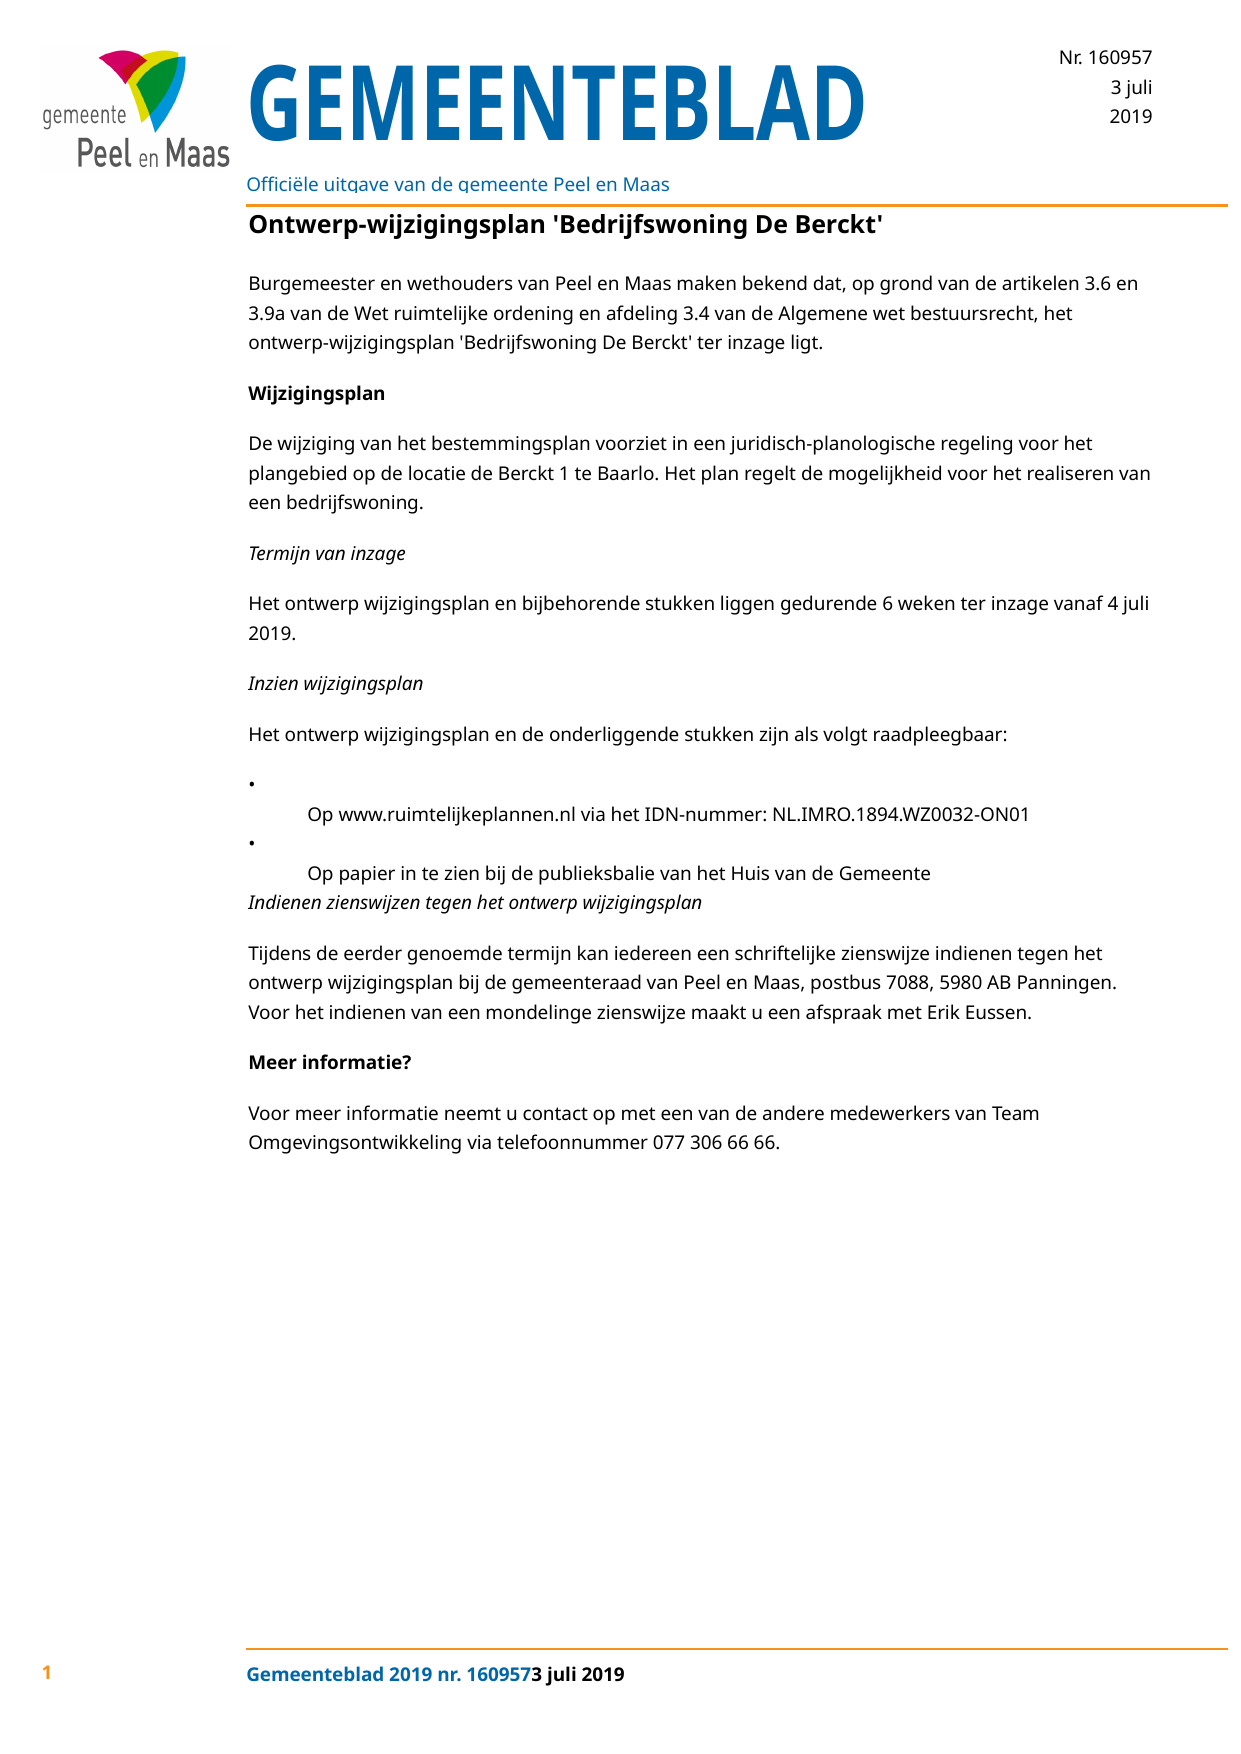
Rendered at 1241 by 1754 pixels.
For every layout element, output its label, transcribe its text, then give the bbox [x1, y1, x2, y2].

text Burgemeester en wethouders van Peel en Maas maken bekend dat, op grond van de artikelen 3.6 en 3.9a van de Wet ruimtelijke ordening en afdeling 3.4 van de Algemene wet bestuursrecht, het ontwerp-wijzigingsplan 'Bedrijfswoning De Berckt' ter inzage ligt. [248, 270, 1152, 355]
text Wijzigingsplan [248, 380, 1152, 406]
text Voor meer informatie neemt u contact op met een van de andere medewerkers van Team Omgevingsontwikkeling via telefoonnummer 077 306 66 66. [248, 1100, 1152, 1155]
text Inzien wijzigingsplan [248, 670, 1152, 696]
text Ontwerp-wijzigingsplan 'Bedrijfswoning De Berckt' [248, 207, 1152, 241]
text De wijziging van het bestemmingsplan voorziet in een juridisch-planologische regeling voor het plangebied op de locatie de Berckt 1 te Baarlo. Het plan regelt de mogelijkheid voor het realiseren van een bedrijfswoning. [248, 430, 1152, 515]
text Indienen zienswijzen tegen het ontwerp wijzigingsplan [248, 889, 1152, 915]
picture [41, 47, 231, 172]
text Termijn van inzage [248, 540, 1152, 566]
text Het ontwerp wijzigingsplan en bijbehorende stukken liggen gedurende 6 weken ter inzage vanaf 4 juli 2019. [248, 590, 1152, 646]
text Meer informatie? [248, 1049, 1152, 1075]
text Tijdens de eerder genoemde termijn kan iedereen een schriftelijke zienswijze indienen tegen het ontwerp wijzigingsplan bij de gemeenteraad van Peel en Maas, postbus 7088, 5980 AB Panningen. Voor het indienen van een mondelinge zienswijze maakt u een afspraak met Erik Eussen. [248, 940, 1152, 1025]
list Op papier in te zien bij de publieksbalie van het Huis van de Gemeente [248, 860, 1152, 886]
list Op www.ruimtelijkeplannen.nl via het IDN-nummer: NL.IMRO.1894.WZ0032-ON01 [248, 801, 1152, 826]
text Het ontwerp wijzigingsplan en de onderliggende stukken zijn als volgt raadpleegbaar: [248, 721, 1152, 746]
